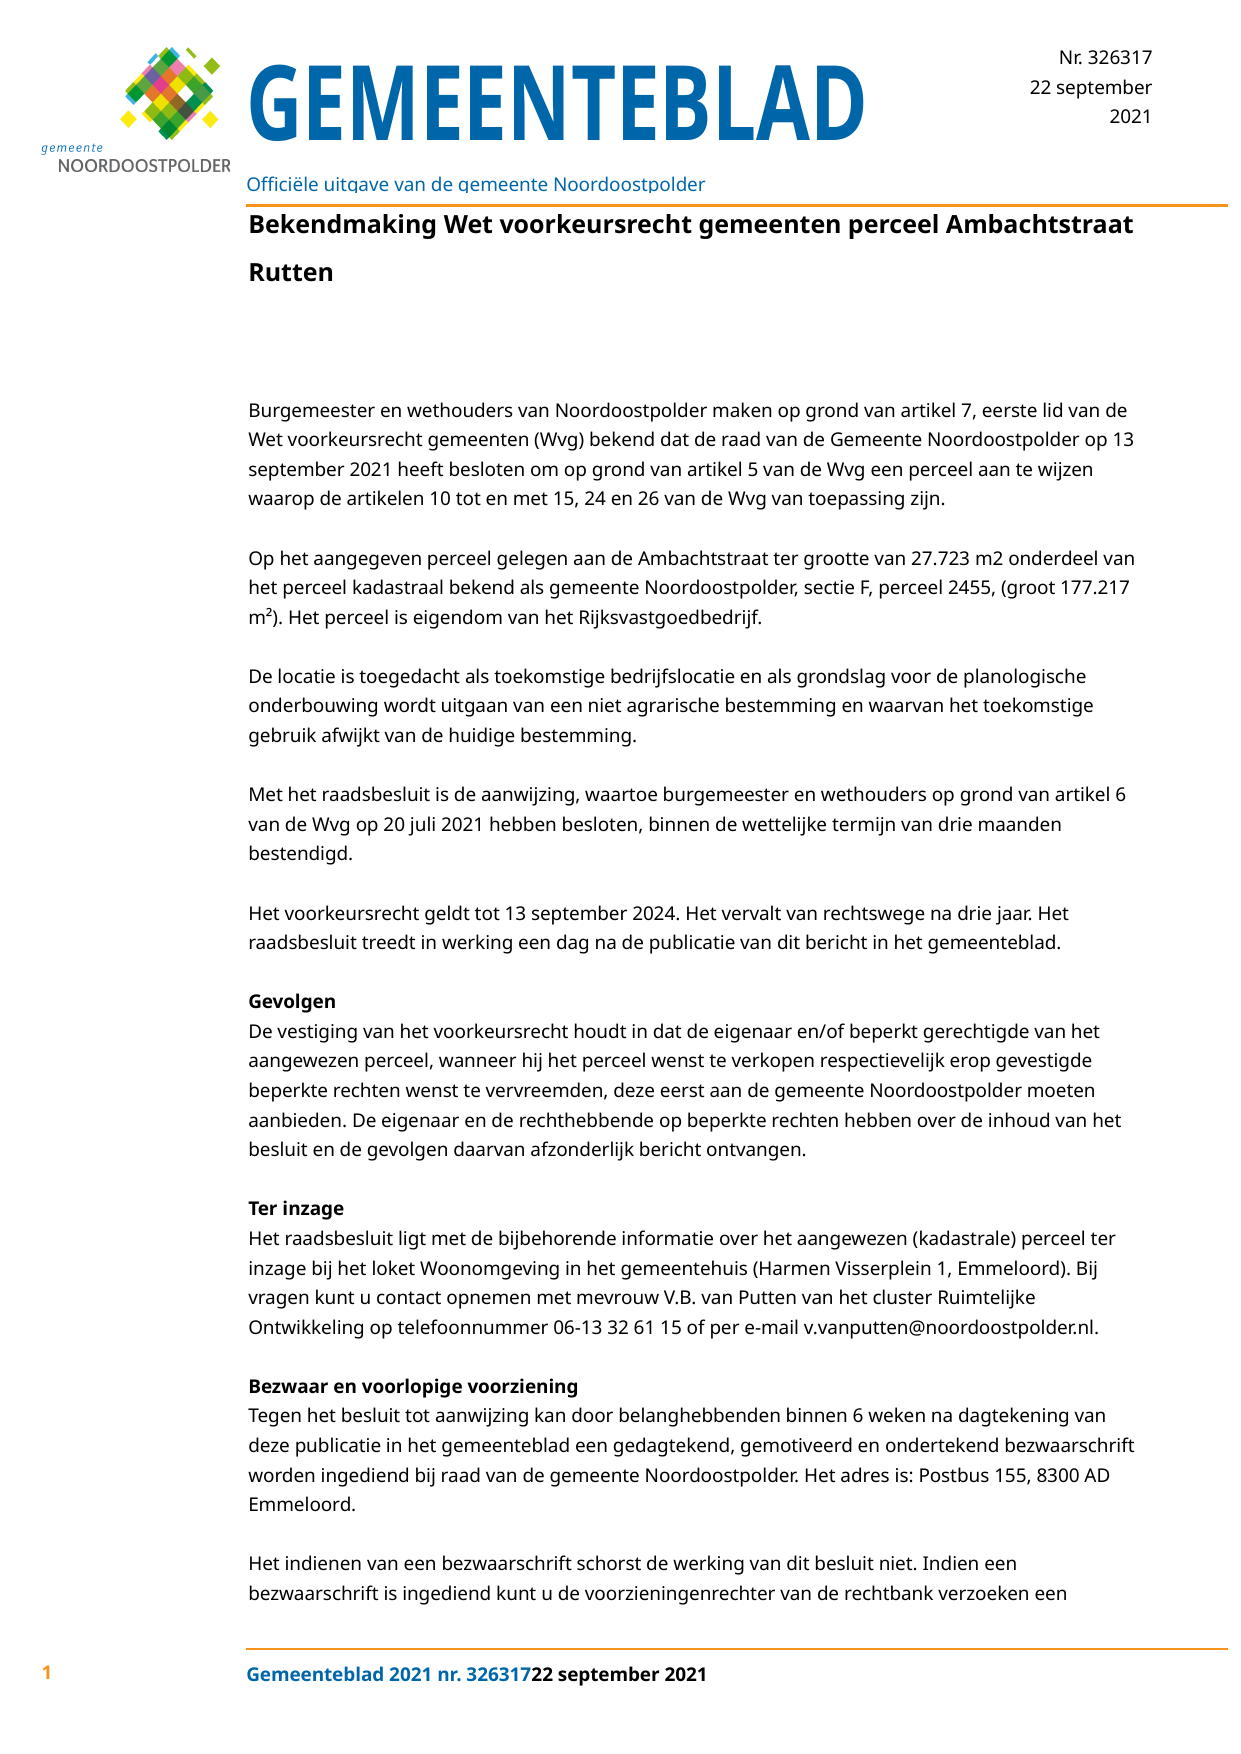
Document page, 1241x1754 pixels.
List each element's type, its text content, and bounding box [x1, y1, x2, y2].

text Gevolgen [248, 988, 1152, 1014]
text Het raadsbesluit ligt met de bijbehorende informatie over het aangewezen (kadastrale) perceel ter inzage bij het loket Woonomgeving in het gemeentehuis (Harmen Visserplein 1, Emmeloord). Bij vragen kunt u contact opnemen met mevrouw V.B. van Putten van het cluster Ruimtelijke Ontwikkeling op telefoonnummer 06-13 32 61 15 of per e-mail v.vanputten@noordoostpolder.nl. [248, 1225, 1152, 1339]
text Het indienen van een bezwaarschrift schorst de werking van dit besluit niet. Indien een bezwaarschrift is ingediend kunt u de voorzieningenrechter van de rechtbank verzoeken een [248, 1551, 1152, 1606]
picture [41, 47, 231, 172]
text Ter inzage [248, 1196, 1152, 1221]
text Tegen het besluit tot aanwijzing kan door belanghebbenden binnen 6 weken na dagtekening van deze publicatie in het gemeenteblad een gedagtekend, gemotiveerd en ondertekend bezwaarschrift worden ingediend bij raad van de gemeente Noordoostpolder. Het adres is: Postbus 155, 8300 AD Emmeloord. [248, 1403, 1152, 1517]
text Met het raadsbesluit is de aanwijzing, waartoe burgemeester en wethouders op grond van artikel 6 van de Wvg op 20 juli 2021 hebben besloten, binnen de wettelijke termijn van drie maanden bestendigd. [248, 781, 1152, 866]
text Bezwaar en voorlopige voorziening [248, 1373, 1152, 1399]
text De locatie is toegedacht als toekomstige bedrijfslocatie en als grondslag voor de planologische onderbouwing wordt uitgaan van een niet agrarische bestemming en waarvan het toekomstige gebruik afwijkt van de huidige bestemming. [248, 663, 1152, 748]
text De vestiging van het voorkeursrecht houdt in dat de eigenaar en/of beperkt gerechtigde van het aangewezen perceel, wanneer hij het perceel wenst te verkopen respectievelijk erop gevestigde beperkte rechten wenst te vervreemden, deze eerst aan de gemeente Noordoostpolder moeten aanbieden. De eigenaar en de rechthebbende op beperkte rechten hebben over de inhoud van het besluit en de gevolgen daarvan afzonderlijk bericht ontvangen. [248, 1018, 1152, 1162]
text Op het aangegeven perceel gelegen aan de Ambachtstraat ter grootte van 27.723 m2 onderdeel van het perceel kadastraal bekend als gemeente Noordoostpolder, sectie F, perceel 2455, (groot 177.217 m²). Het perceel is eigendom van het Rijksvastgoedbedrijf. [248, 545, 1152, 629]
text Burgemeester en wethouders van Noordoostpolder maken op grond van artikel 7, eerste lid van de Wet voorkeursrecht gemeenten (Wvg) bekend dat de raad van de Gemeente Noordoostpolder op 13 september 2021 heeft besloten om op grond van artikel 5 van de Wvg een perceel aan te wijzen waarop de artikelen 10 tot en met 15, 24 en 26 van de Wvg van toepassing zijn. [248, 397, 1152, 511]
text Bekendmaking Wet voorkeursrecht gemeenten perceel Ambachtstraat Rutten [248, 207, 1152, 288]
text Het voorkeursrecht geldt tot 13 september 2024. Het vervalt van rechtswege na drie jaar. Het raadsbesluit treedt in werking een dag na de publicatie van dit bericht in het gemeenteblad. [248, 900, 1152, 955]
